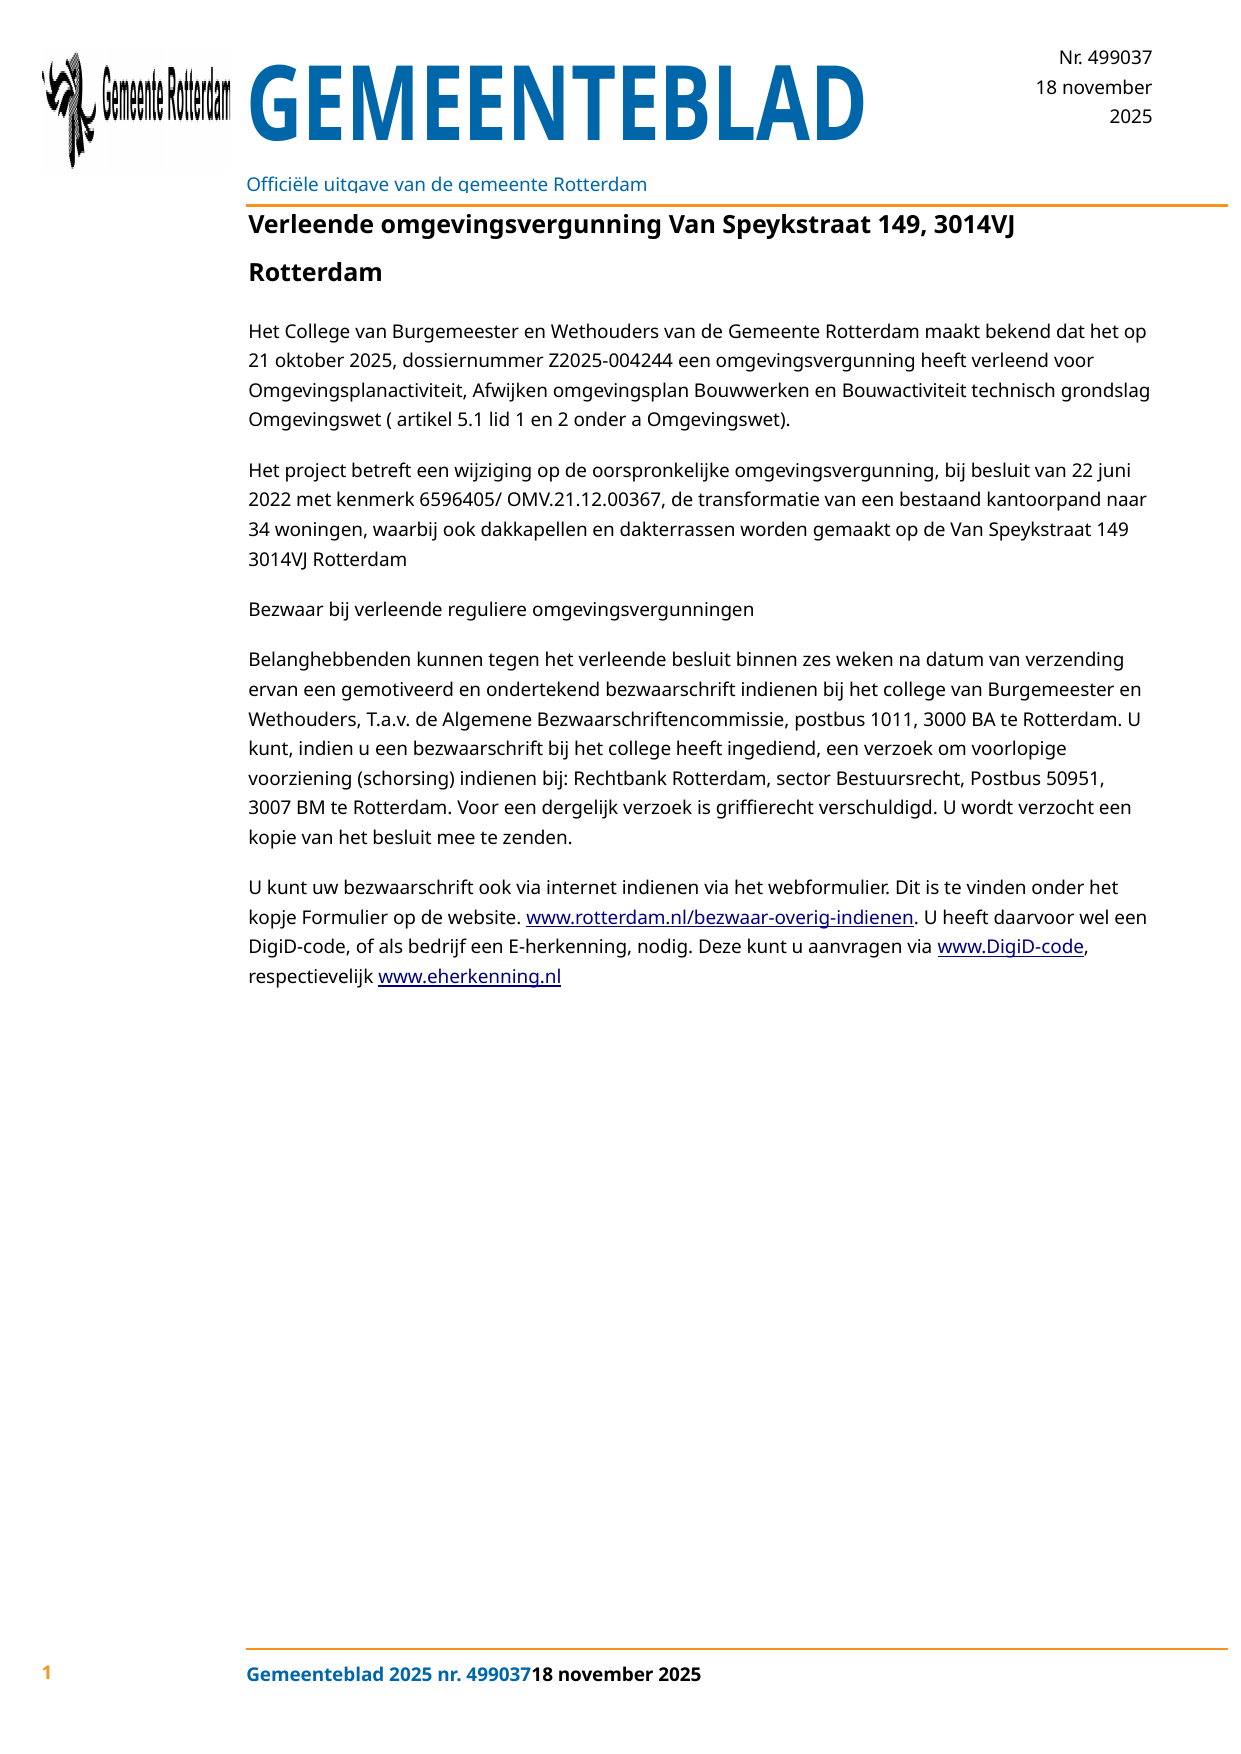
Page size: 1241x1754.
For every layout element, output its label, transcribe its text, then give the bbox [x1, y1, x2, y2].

text Het College van Burgemeester en Wethouders van de Gemeente Rotterdam maakt bekend dat het op 21 oktober 2025, dossiernummer Z2025-004244 een omgevingsvergunning heeft verleend voor Omgevingsplanactiviteit, Afwijken omgevingsplan Bouwwerken en Bouwactiviteit technisch grondslag Omgevingswet ( artikel 5.1 lid 1 en 2 onder a Omgevingswet). [248, 318, 1152, 432]
text Verleende omgevingsvergunning Van Speykstraat 149, 3014VJ Rotterdam [248, 207, 1152, 288]
text Het project betreft een wijziging op de oorspronkelijke omgevingsvergunning, bij besluit van 22 juni 2022 met kenmerk 6596405/ OMV.21.12.00367, de transformatie van een bestaand kantoorpand naar 34 woningen, waarbij ook dakkapellen en dakterrassen worden gemaakt op de Van Speykstraat 149 3014VJ Rotterdam [248, 457, 1152, 572]
text U kunt uw bezwaarschrift ook via internet indienen via het webformulier. Dit is te vinden onder het kopje Formulier op de website. www.rotterdam.nl/bezwaar-overig-indienen. U heeft daarvoor wel een DigiD-code, of als bedrijf een E-herkenning, nodig. Deze kunt u aanvragen via www.DigiD-code, respectievelijk www.eherkenning.nl [248, 874, 1152, 989]
picture [41, 47, 231, 172]
text Bezwaar bij verleende reguliere omgevingsvergunningen [248, 596, 1152, 622]
text Belanghebbenden kunnen tegen het verleende besluit binnen zes weken na datum van verzending ervan een gemotiveerd en ondertekend bezwaarschrift indienen bij het college van Burgemeester en Wethouders, T.a.v. de Algemene Bezwaarschriftencommissie, postbus 1011, 3000 BA te Rotterdam. U kunt, indien u een bezwaarschrift bij het college heeft ingediend, een verzoek om voorlopige voorziening (schorsing) indienen bij: Rechtbank Rotterdam, sector Bestuursrecht, Postbus 50951, 3007 BM te Rotterdam. Voor een dergelijk verzoek is griffierecht verschuldigd. U wordt verzocht een kopie van het besluit mee te zenden. [248, 647, 1152, 850]
